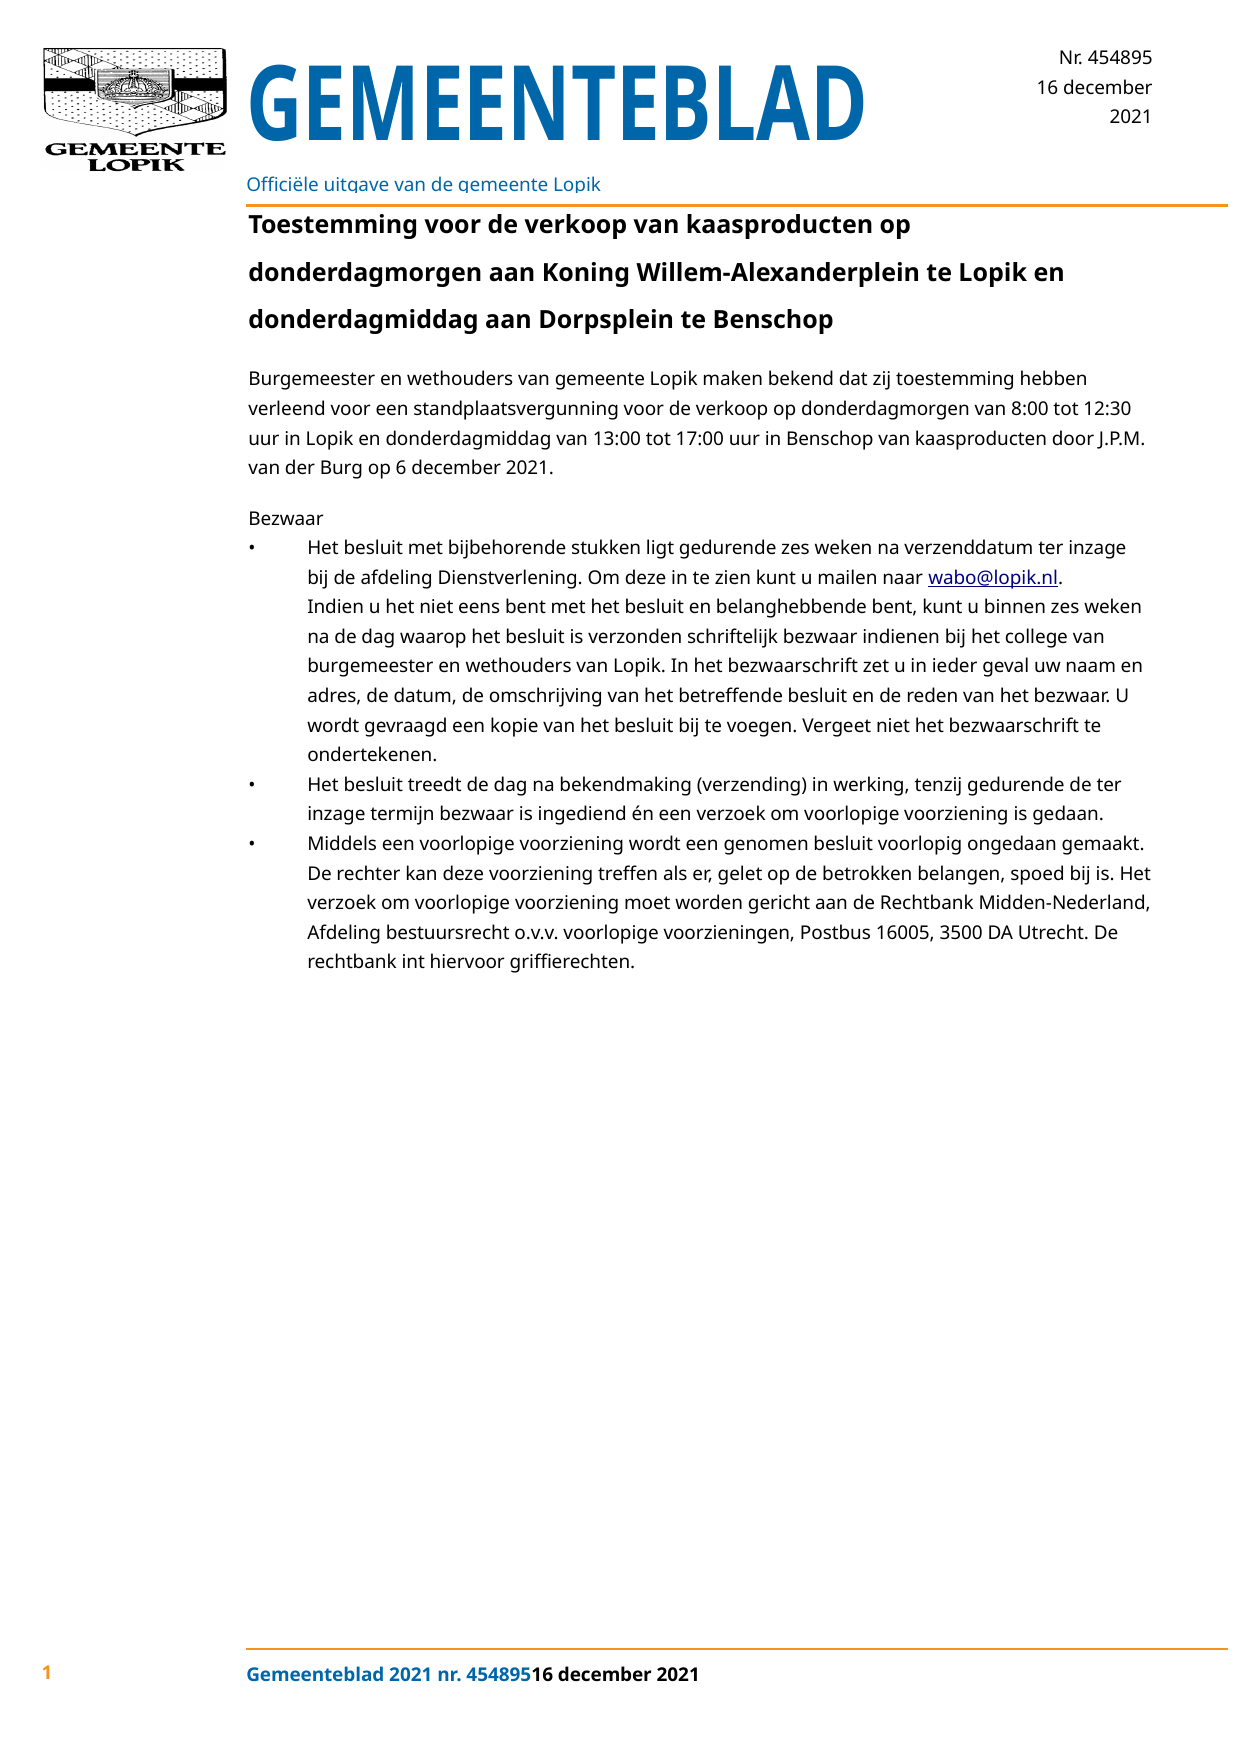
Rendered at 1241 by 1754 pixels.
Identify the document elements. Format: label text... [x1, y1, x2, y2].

text Bezwaar [248, 505, 1152, 530]
picture [41, 47, 231, 172]
text Toestemming voor de verkoop van kaasproducten op donderdagmorgen aan Koning Willem-Alexanderplein te Lopik en donderdagmiddag aan Dorpsplein te Benschop [248, 207, 1152, 336]
text Burgemeester en wethouders van gemeente Lopik maken bekend dat zij toestemming hebben verleend voor een standplaatsvergunning voor de verkoop op donderdagmorgen van 8:00 tot 12:30 uur in Lopik en donderdagmiddag van 13:00 tot 17:00 uur in Benschop van kaasproducten door J.P.M. van der Burg op 6 december 2021. [248, 366, 1152, 480]
list Het besluit treedt de dag na bekendmaking (verzending) in werking, tenzij gedurende de ter inzage termijn bezwaar is ingediend én een verzoek om voorlopige voorziening is gedaan. [248, 771, 1152, 826]
list Het besluit met bijbehorende stukken ligt gedurende zes weken na verzenddatum ter inzage bij de afdeling Dienstverlening. Om deze in te zien kunt u mailen naar wabo@lopik.nl. [248, 534, 1152, 589]
list Middels een voorlopige voorziening wordt een genomen besluit voorlopig ongedaan gemaakt. De rechter kan deze voorziening treffen als er, gelet op de betrokken belangen, spoed bij is. Het verzoek om voorlopige voorziening moet worden gericht aan de Rechtbank Midden-Nederland, Afdeling bestuursrecht o.v.v. voorlopige voorzieningen, Postbus 16005, 3500 DA Utrecht. De rechtbank int hiervoor griffierechten. [248, 830, 1152, 974]
list Indien u het niet eens bent met het besluit en belanghebbende bent, kunt u binnen zes weken na de dag waarop het besluit is verzonden schriftelijk bezwaar indienen bij het college van burgemeester en wethouders van Lopik. In het bezwaarschrift zet u in ieder geval uw naam en adres, de datum, de omschrijving van het betreffende besluit en de reden van het bezwaar. U wordt gevraagd een kopie van het besluit bij te voegen. Vergeet niet het bezwaarschrift te ondertekenen. [248, 593, 1152, 767]
